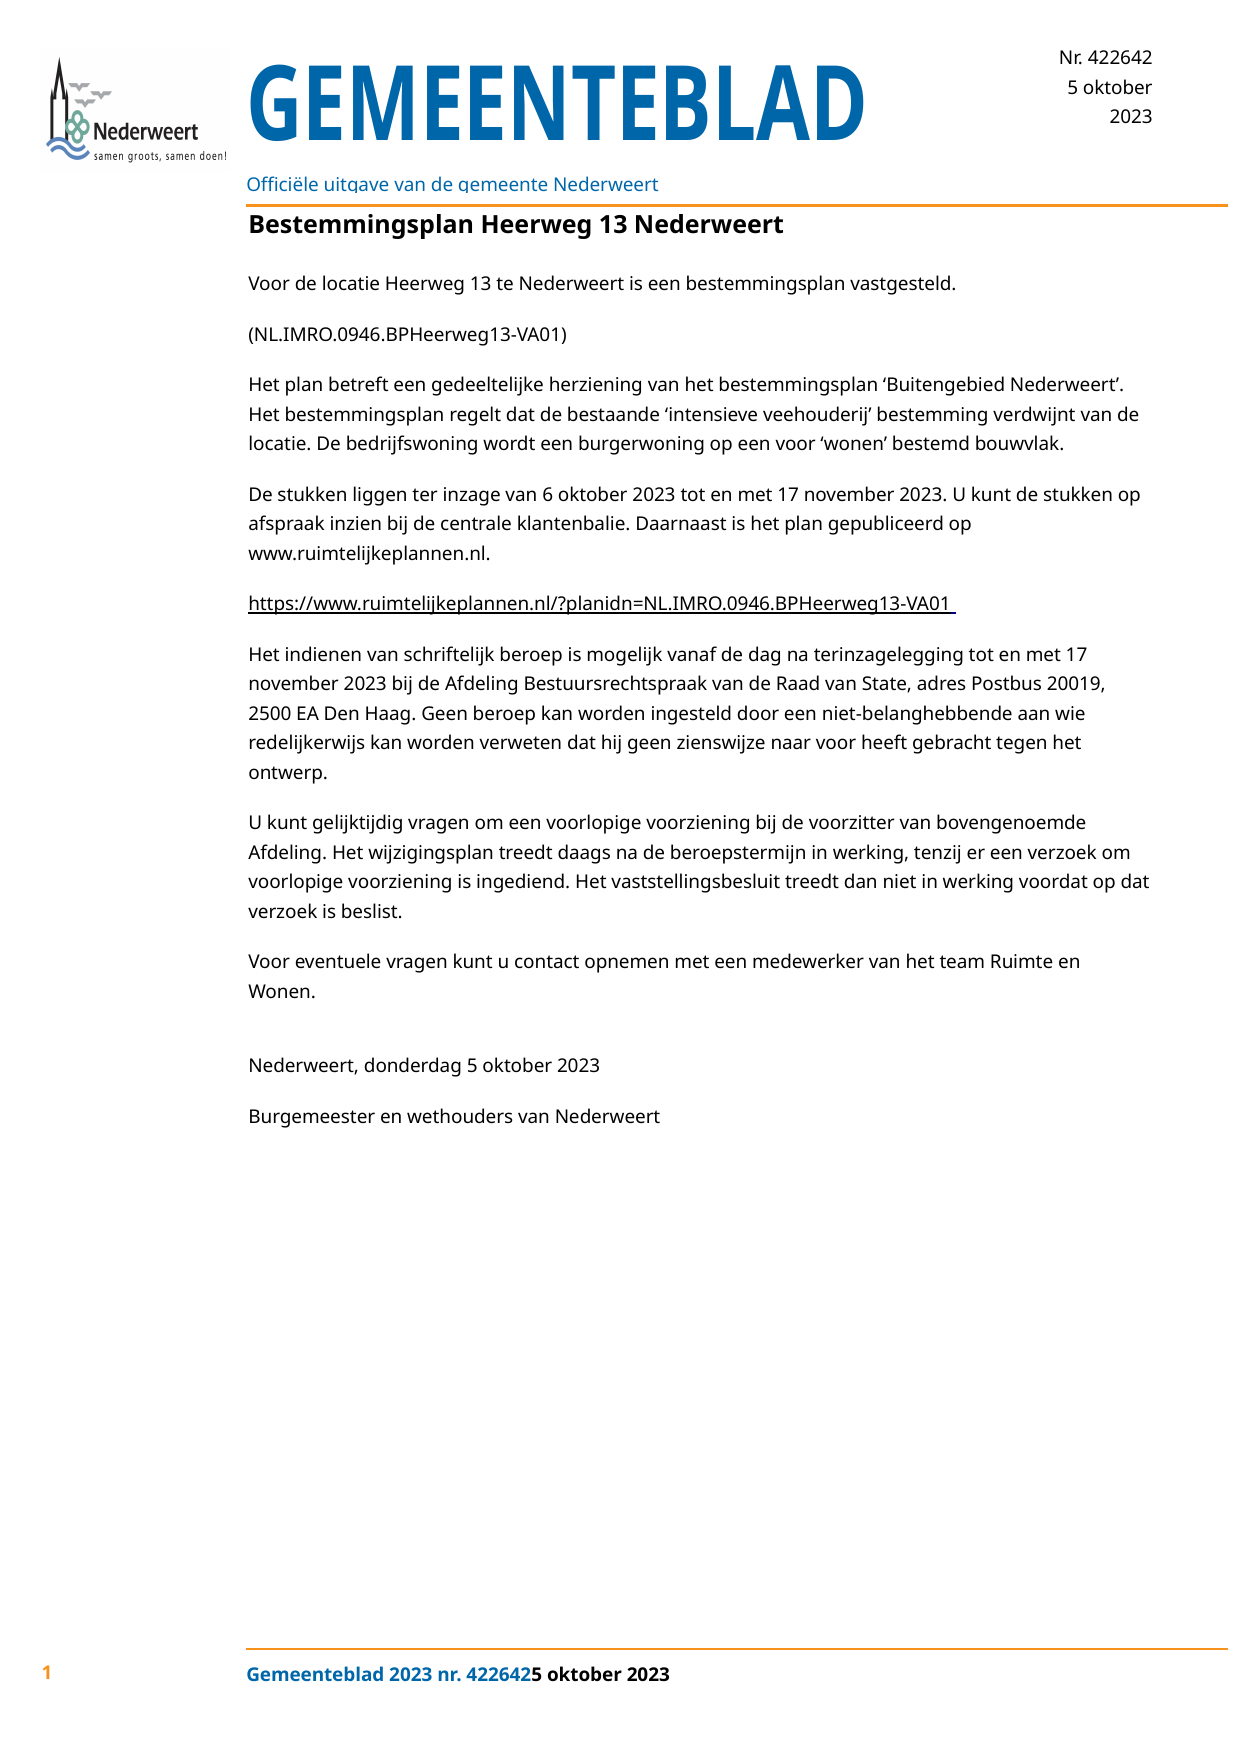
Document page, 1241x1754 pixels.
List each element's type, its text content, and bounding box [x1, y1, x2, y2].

text Nederweert, donderdag 5 oktober 2023 [248, 1052, 1152, 1077]
text De stukken liggen ter inzage van 6 oktober 2023 tot en met 17 november 2023. U kunt de stukken op afspraak inzien bij de centrale klantenbalie. Daarnaast is het plan gepubliceerd op www.ruimtelijkeplannen.nl. [248, 481, 1152, 566]
text Burgemeester en wethouders van Nederweert [248, 1103, 1152, 1129]
text Bestemmingsplan Heerweg 13 Nederweert [248, 207, 1152, 241]
text Het plan betreft een gedeeltelijke herziening van het bestemmingsplan ‘Buitengebied Nederweert’. Het bestemmingsplan regelt dat de bestaande ‘intensieve veehouderij’ bestemming verdwijnt van de locatie. De bedrijfswoning wordt een burgerwoning op een voor ‘wonen’ bestemd bouwvlak. [248, 371, 1152, 456]
picture [41, 47, 231, 172]
text Voor eventuele vragen kunt u contact opnemen met een medewerker van het team Ruimte en Wonen. [248, 949, 1152, 1004]
text Voor de locatie Heerweg 13 te Nederweert is een bestemmingsplan vastgesteld. [248, 270, 1152, 296]
text https://www.ruimtelijkeplannen.nl/?planidn=NL.IMRO.0946.BPHeerweg13-VA01 [248, 590, 1152, 616]
text Het indienen van schriftelijk beroep is mogelijk vanaf de dag na terinzagelegging tot en met 17 november 2023 bij de Afdeling Bestuursrechtspraak van de Raad van State, adres Postbus 20019, 2500 EA Den Haag. Geen beroep kan worden ingesteld door een niet-belanghebbende aan wie redelijkerwijs kan worden verweten dat hij geen zienswijze naar voor heeft gebracht tegen het ontwerp. [248, 641, 1152, 785]
text U kunt gelijktijdig vragen om een voorlopige voorziening bij de voorzitter van bovengenoemde Afdeling. Het wijzigingsplan treedt daags na de beroepstermijn in werking, tenzij er een verzoek om voorlopige voorziening is ingediend. Het vaststellingsbesluit treedt dan niet in werking voordat op dat verzoek is beslist. [248, 809, 1152, 924]
text (NL.IMRO.0946.BPHeerweg13-VA01) [248, 321, 1152, 346]
